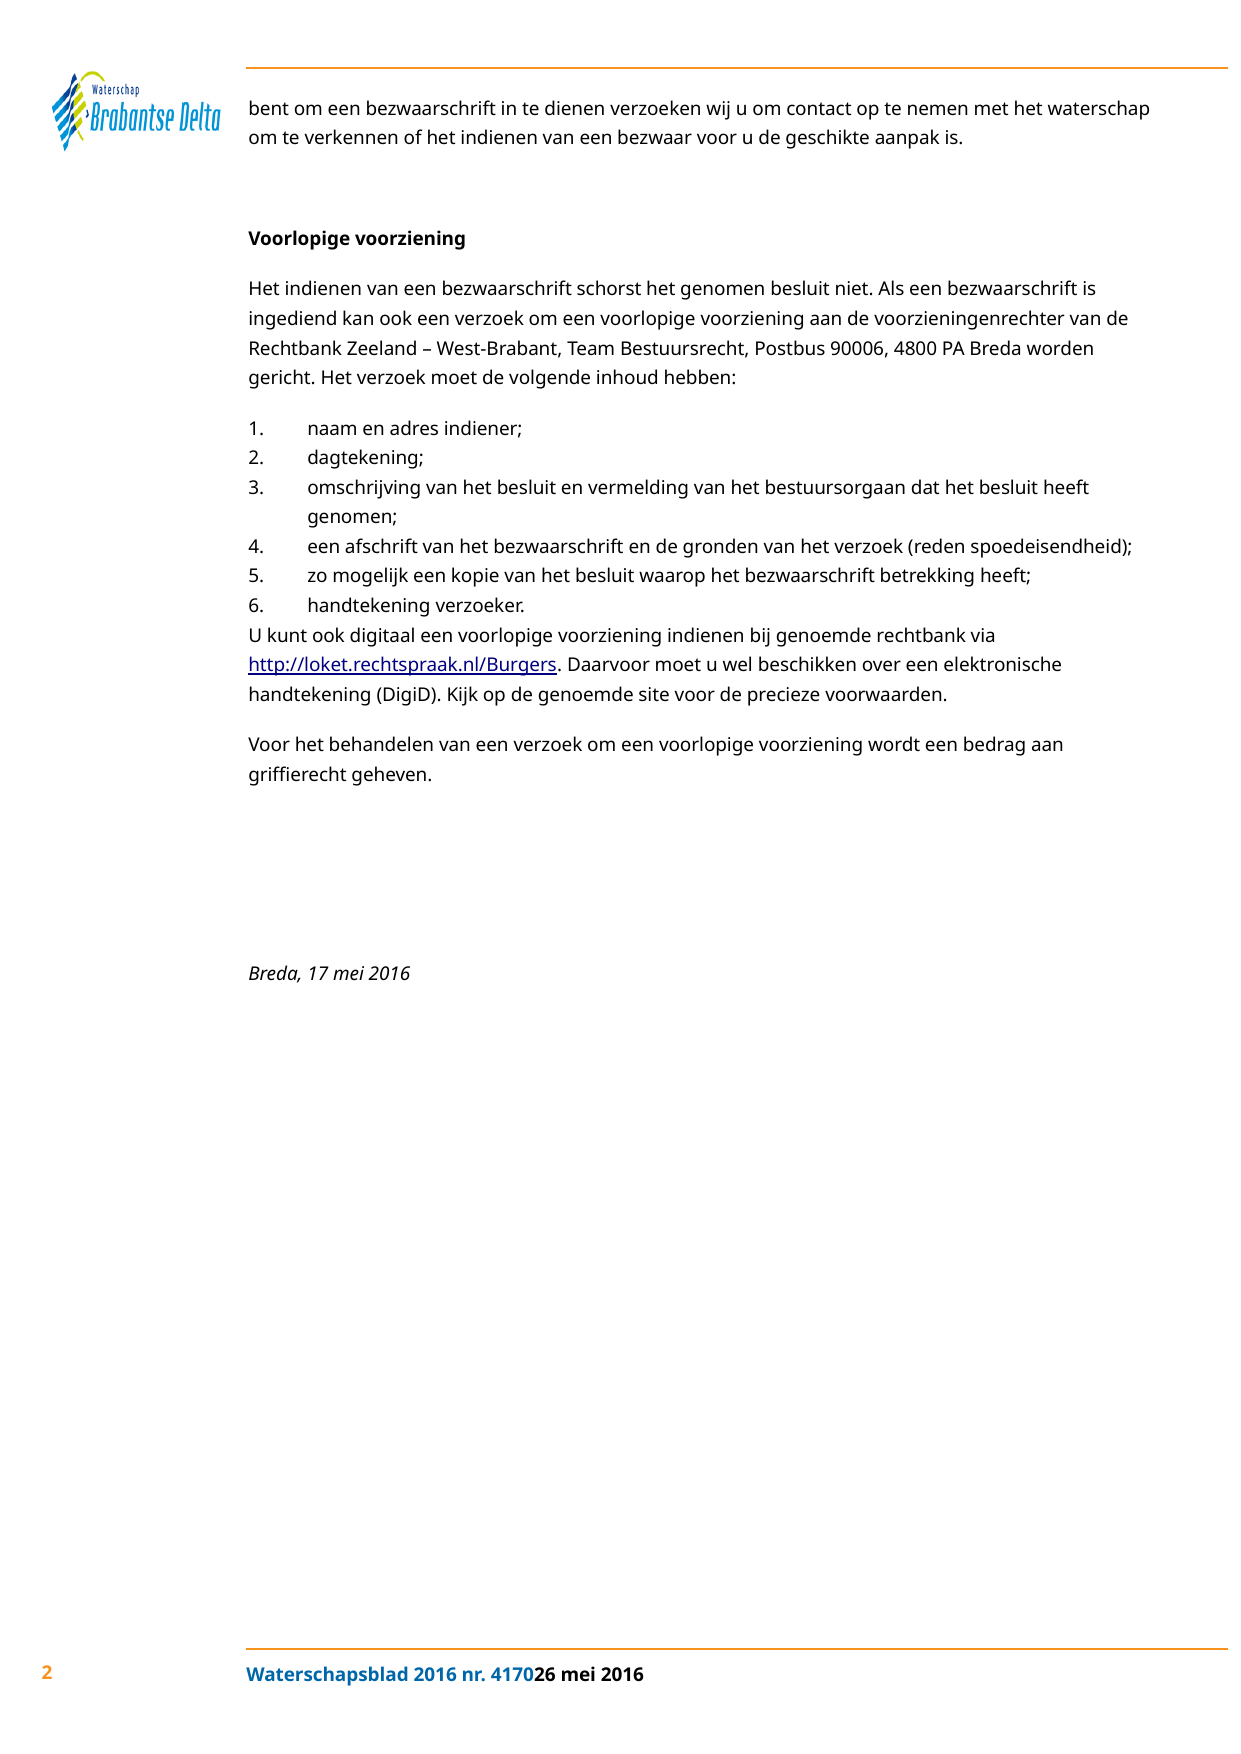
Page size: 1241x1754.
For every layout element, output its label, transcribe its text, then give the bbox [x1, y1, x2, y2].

text bent om een bezwaarschrift in te dienen verzoeken wij u om contact op te nemen met het waterschap om te verkennen of het indienen van een bezwaar voor u de geschikte aanpak is. [248, 95, 1152, 150]
list een afschrift van het bezwaarschrift en de gronden van het verzoek (reden spoedeisendheid); [248, 533, 1152, 559]
list naam en adres indiener; [248, 415, 1152, 441]
list handtekening verzoeker. [248, 592, 1152, 618]
text Breda, 17 mei 2016 [248, 960, 1152, 986]
text U kunt ook digitaal een voorlopige voorziening indienen bij genoemde rechtbank via http://loket.rechtspraak.nl/Burgers. Daarvoor moet u wel beschikken over een elektronische handtekening (DigiD). Kijk op de genoemde site voor de precieze voorwaarden. [248, 622, 1152, 707]
text Voor het behandelen van een verzoek om een voorlopige voorziening wordt een bedrag aan griffierecht geheven. [248, 731, 1152, 787]
list omschrijving van het besluit en vermelding van het bestuursorgaan dat het besluit heeft genomen; [248, 474, 1152, 529]
list zo mogelijk een kopie van het besluit waarop het bezwaarschrift betrekking heeft; [248, 563, 1152, 588]
picture [41, 47, 231, 172]
list dagtekening; [248, 444, 1152, 470]
text Voorlopige voorziening [248, 225, 1152, 251]
text Het indienen van een bezwaarschrift schorst het genomen besluit niet. Als een bezwaarschrift is ingediend kan ook een verzoek om een voorlopige voorziening aan de voorzieningenrechter van de Rechtbank Zeeland – West-Brabant, Team Bestuursrecht, Postbus 90006, 4800 PA Breda worden gericht. Het verzoek moet de volgende inhoud hebben: [248, 276, 1152, 390]
